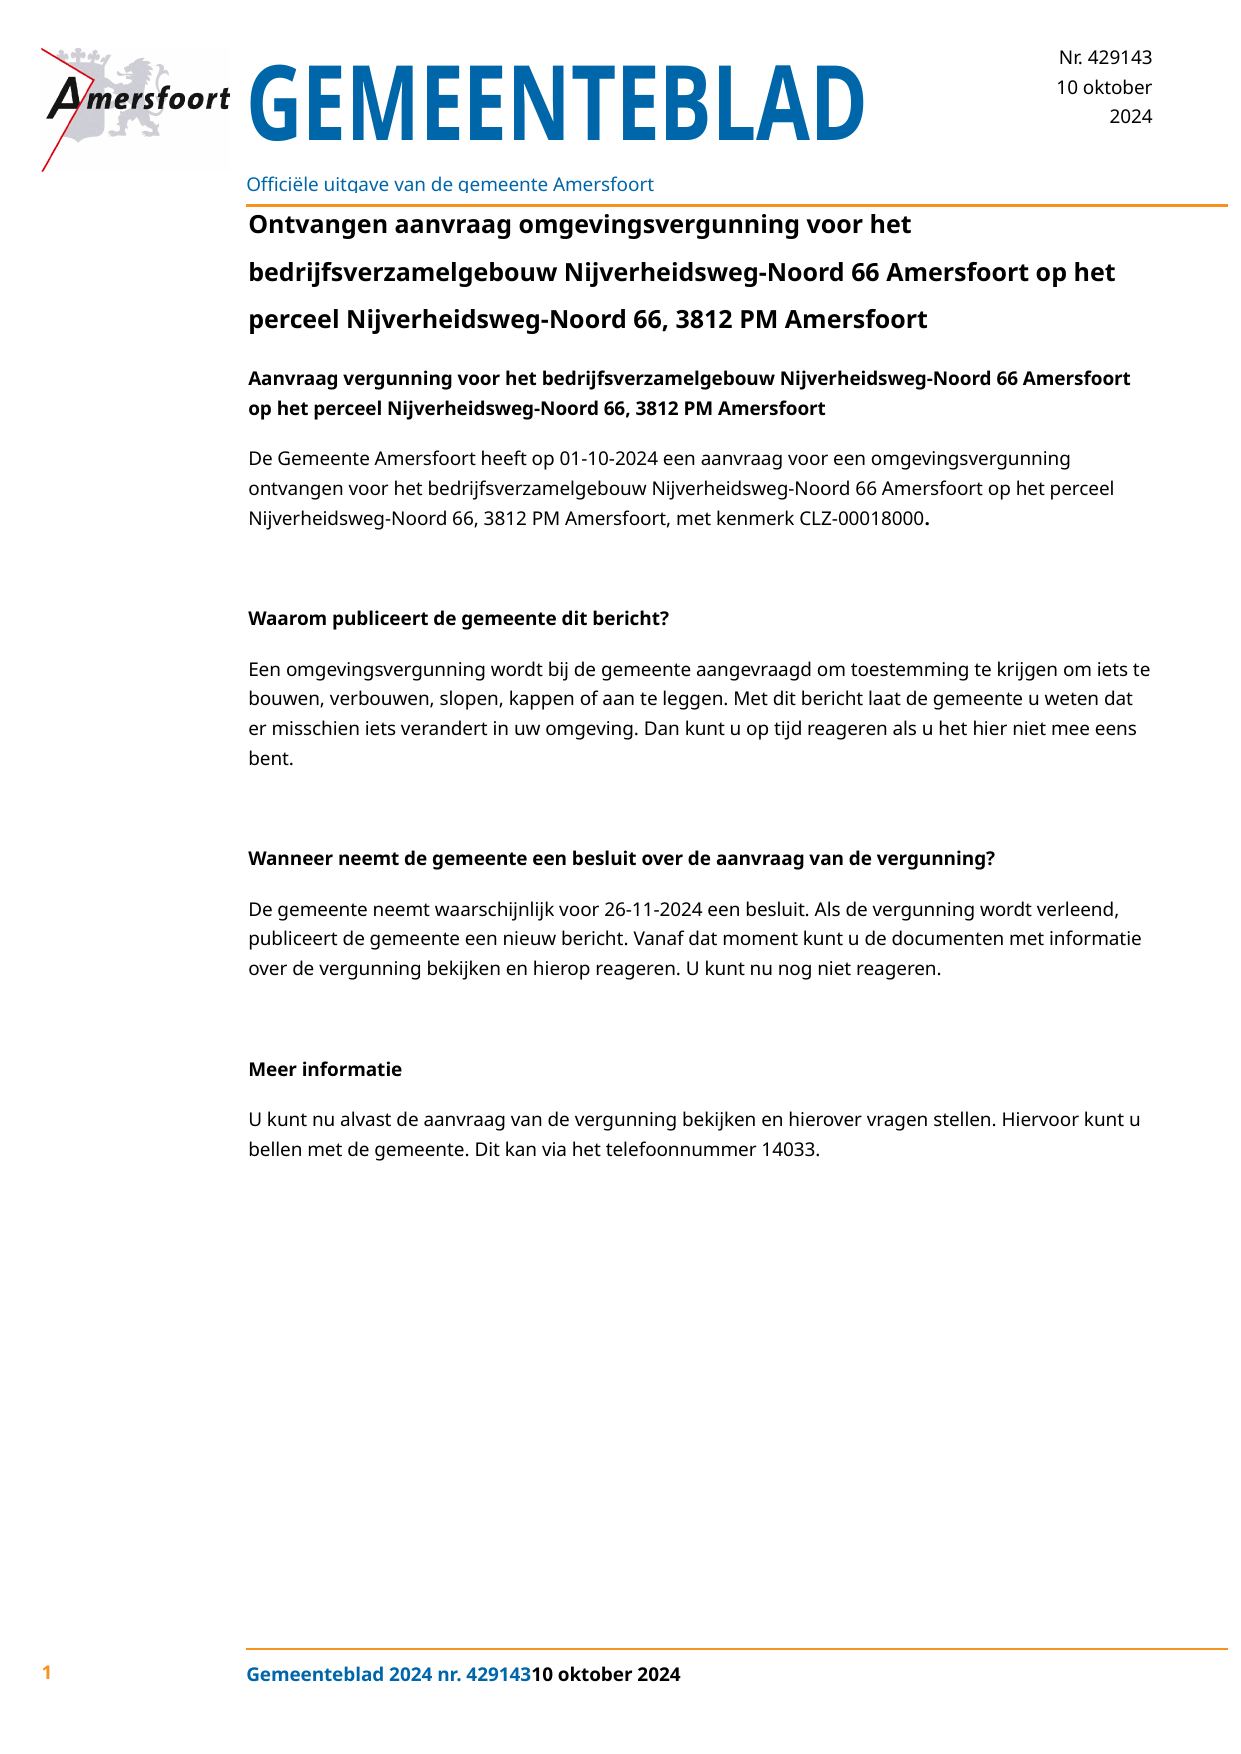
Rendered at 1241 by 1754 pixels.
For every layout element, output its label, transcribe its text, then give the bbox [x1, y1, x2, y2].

text De Gemeente Amersfoort heeft op 01-10-2024 een aanvraag voor een omgevingsvergunning ontvangen voor het bedrijfsverzamelgebouw Nijverheidsweg-Noord 66 Amersfoort op het perceel Nijverheidsweg-Noord 66, 3812 PM Amersfoort, met kenmerk CLZ-00018000. [248, 446, 1152, 530]
text U kunt nu alvast de aanvraag van de vergunning bekijken en hierover vragen stellen. Hiervoor kunt u bellen met de gemeente. Dit kan via het telefoonnummer 14033. [248, 1106, 1152, 1162]
text Waarom publiceert de gemeente dit bericht? [248, 606, 1152, 631]
text Ontvangen aanvraag omgevingsvergunning voor het bedrijfsverzamelgebouw Nijverheidsweg-Noord 66 Amersfoort op het perceel Nijverheidsweg-Noord 66, 3812 PM Amersfoort [248, 207, 1152, 336]
text Meer informatie [248, 1056, 1152, 1082]
text Wanneer neemt de gemeente een besluit over de aanvraag van de vergunning? [248, 846, 1152, 871]
picture [41, 47, 231, 172]
text De gemeente neemt waarschijnlijk voor 26-11-2024 een besluit. Als de vergunning wordt verleend, publiceert de gemeente een nieuw bericht. Vanaf dat moment kunt u de documenten met informatie over de vergunning bekijken en hierop reageren. U kunt nu nog niet reageren. [248, 896, 1152, 981]
text Aanvraag vergunning voor het bedrijfsverzamelgebouw Nijverheidsweg-Noord 66 Amersfoort op het perceel Nijverheidsweg-Noord 66, 3812 PM Amersfoort [248, 366, 1152, 421]
text Een omgevingsvergunning wordt bij de gemeente aangevraagd om toestemming te krijgen om iets te bouwen, verbouwen, slopen, kappen of aan te leggen. Met dit bericht laat de gemeente u weten dat er misschien iets verandert in uw omgeving. Dan kunt u op tijd reageren als u het hier niet mee eens bent. [248, 656, 1152, 770]
